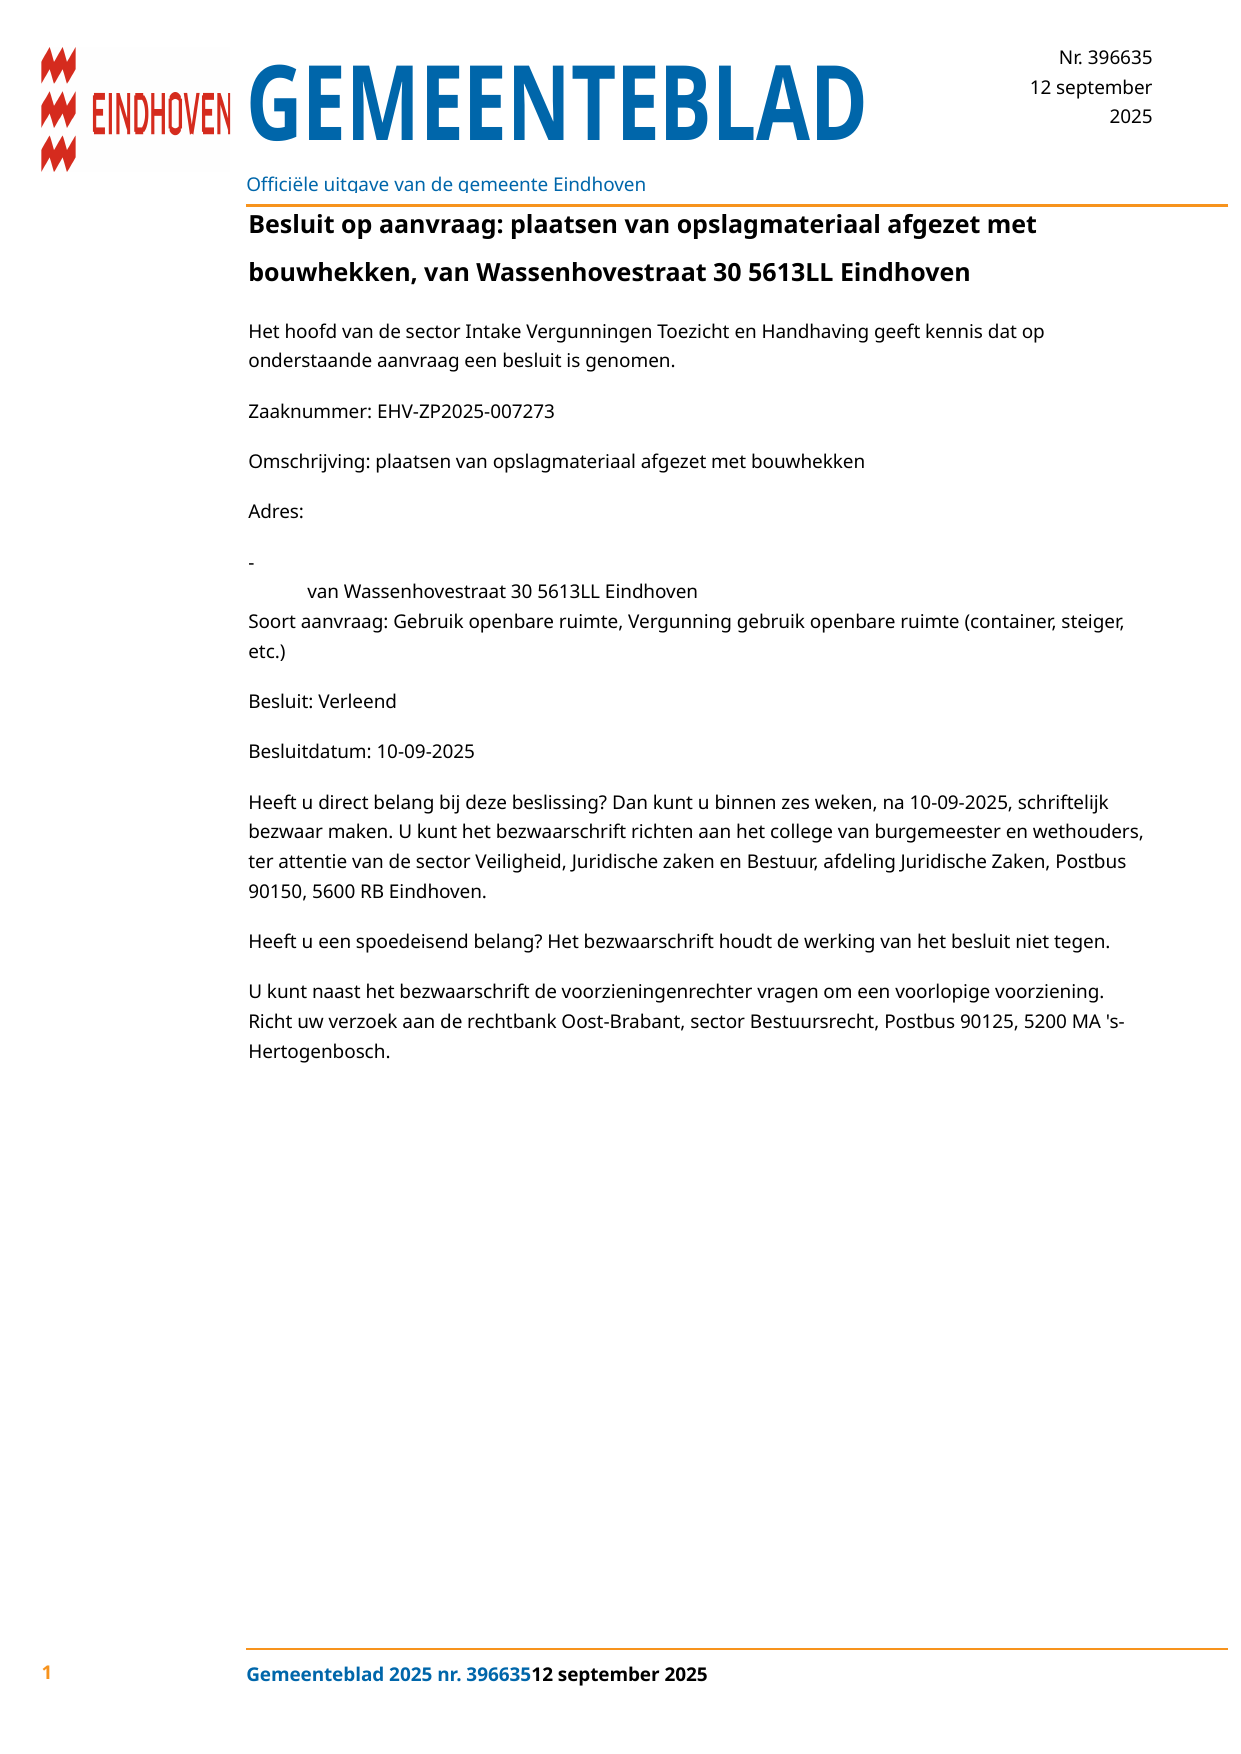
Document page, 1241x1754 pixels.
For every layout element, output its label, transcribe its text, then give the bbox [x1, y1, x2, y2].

text Adres: [248, 499, 1152, 524]
text Het hoofd van de sector Intake Vergunningen Toezicht en Handhaving geeft kennis dat op onderstaande aanvraag een besluit is genomen. [248, 318, 1152, 373]
list van Wassenhovestraat 30 5613LL Eindhoven [248, 579, 1152, 604]
picture [41, 47, 231, 172]
text Besluit op aanvraag: plaatsen van opslagmateriaal afgezet met bouwhekken, van Wassenhovestraat 30 5613LL Eindhoven [248, 207, 1152, 288]
text Omschrijving: plaatsen van opslagmateriaal afgezet met bouwhekken [248, 448, 1152, 474]
text U kunt naast het bezwaarschrift de voorzieningenrechter vragen om een voorlopige voorziening. Richt uw verzoek aan de rechtbank Oost-Brabant, sector Bestuursrecht, Postbus 90125, 5200 MA 's-Hertogenbosch. [248, 979, 1152, 1064]
text Heeft u direct belang bij deze beslissing? Dan kunt u binnen zes weken, na 10-09-2025, schriftelijk bezwaar maken. U kunt het bezwaarschrift richten aan het college van burgemeester en wethouders, ter attentie van de sector Veiligheid, Juridische zaken en Bestuur, afdeling Juridische Zaken, Postbus 90150, 5600 RB Eindhoven. [248, 789, 1152, 904]
text Zaaknummer: EHV-ZP2025-007273 [248, 398, 1152, 424]
text Besluitdatum: 10-09-2025 [248, 739, 1152, 764]
text Besluit: Verleend [248, 688, 1152, 714]
text Soort aanvraag: Gebruik openbare ruimte, Vergunning gebruik openbare ruimte (container, steiger, etc.) [248, 608, 1152, 664]
text Heeft u een spoedeisend belang? Het bezwaarschrift houdt de werking van het besluit niet tegen. [248, 928, 1152, 954]
